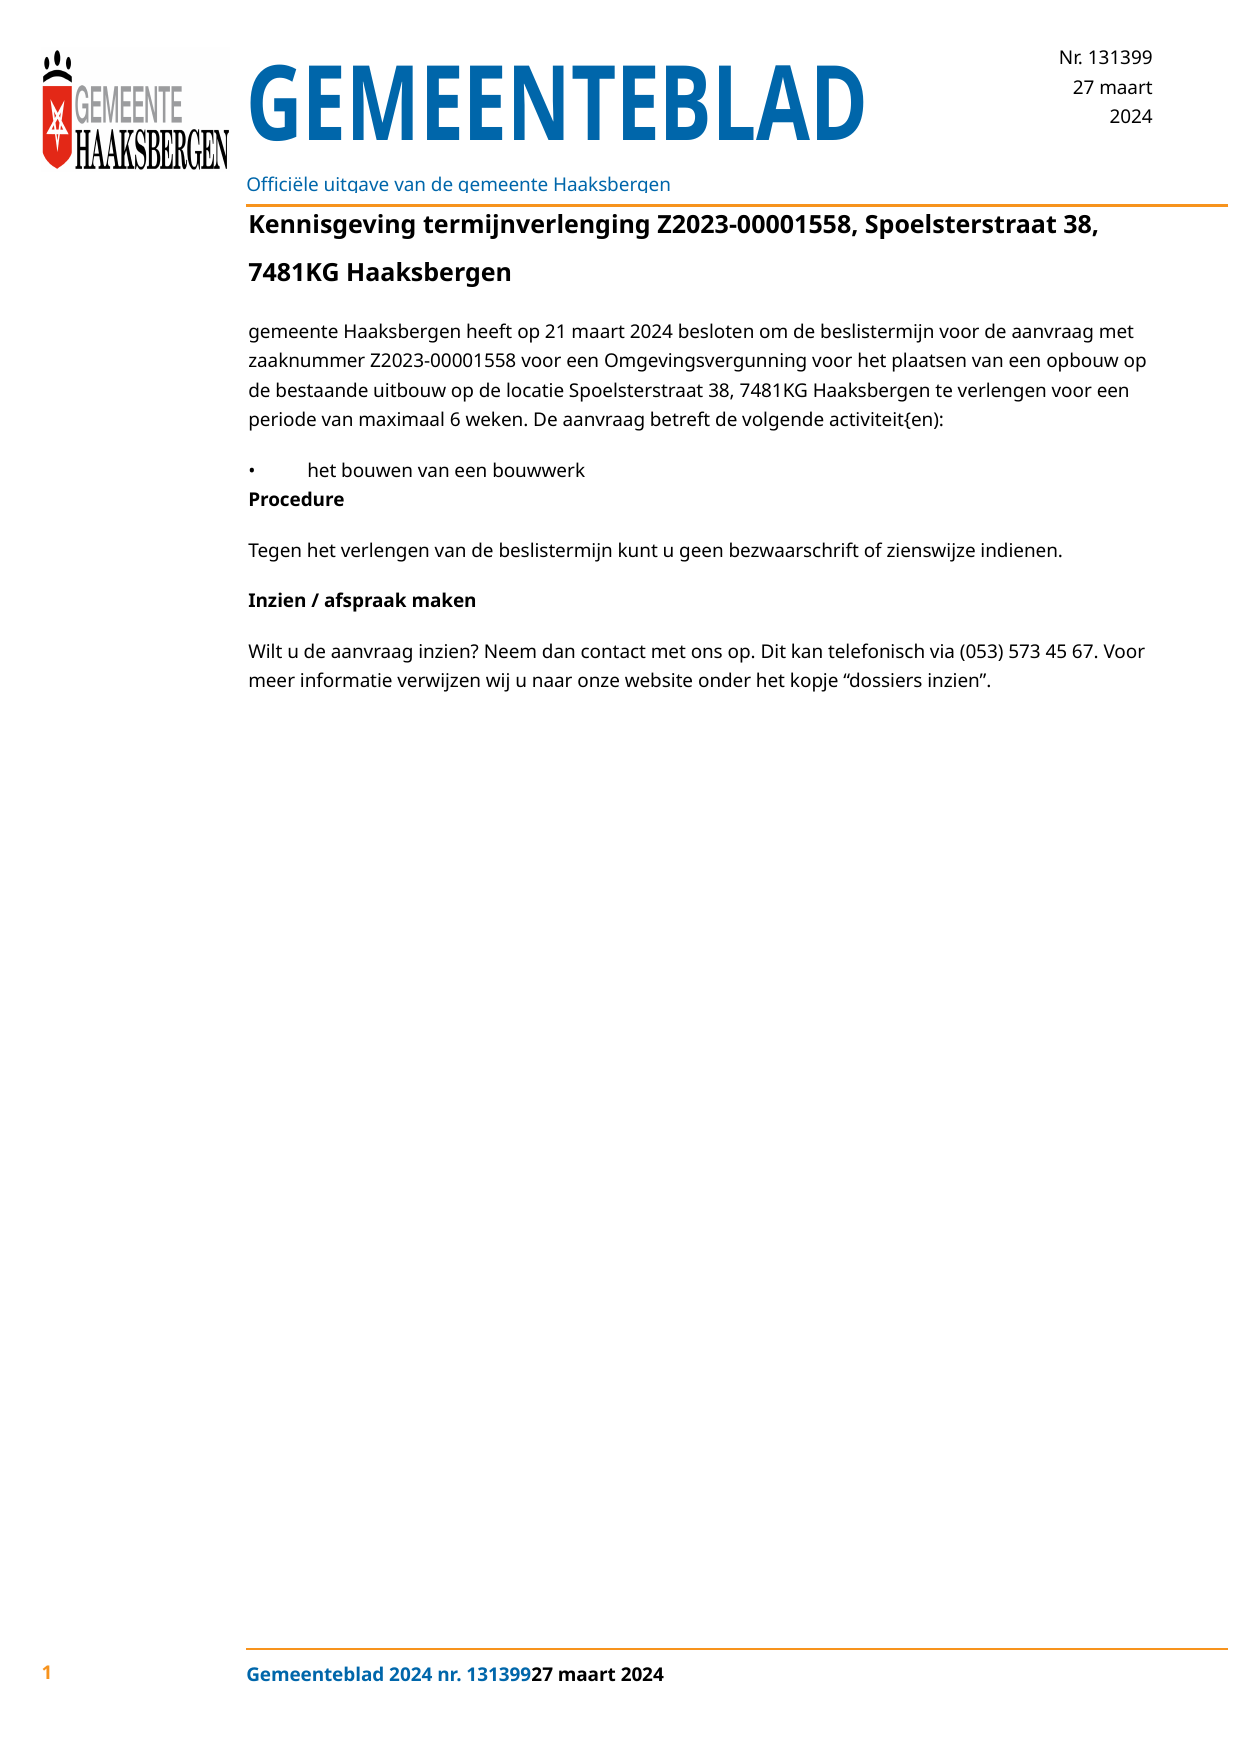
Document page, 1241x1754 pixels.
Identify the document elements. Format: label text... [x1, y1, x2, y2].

text Inzien / afspraak maken [248, 587, 1152, 613]
list het bouwen van een bouwwerk [248, 457, 1152, 483]
text Wilt u de aanvraag inzien? Neem dan contact met ons op. Dit kan telefonisch via (053) 573 45 67. Voor meer informatie verwijzen wij u naar onze website onder het kopje “dossiers inzien”. [248, 638, 1152, 693]
text Procedure [248, 487, 1152, 512]
text gemeente Haaksbergen heeft op 21 maart 2024 besloten om de beslistermijn voor de aanvraag met zaaknummer Z2023-00001558 voor een Omgevingsvergunning voor het plaatsen van een opbouw op de bestaande uitbouw op de locatie Spoelsterstraat 38, 7481KG Haaksbergen te verlengen voor een periode van maximaal 6 weken. De aanvraag betreft de volgende activiteit{en): [248, 318, 1152, 432]
text Tegen het verlengen van de beslistermijn kunt u geen bezwaarschrift of zienswijze indienen. [248, 537, 1152, 563]
picture [41, 47, 231, 172]
text Kennisgeving termijnverlenging Z2023-00001558, Spoelsterstraat 38, 7481KG Haaksbergen [248, 207, 1152, 288]
